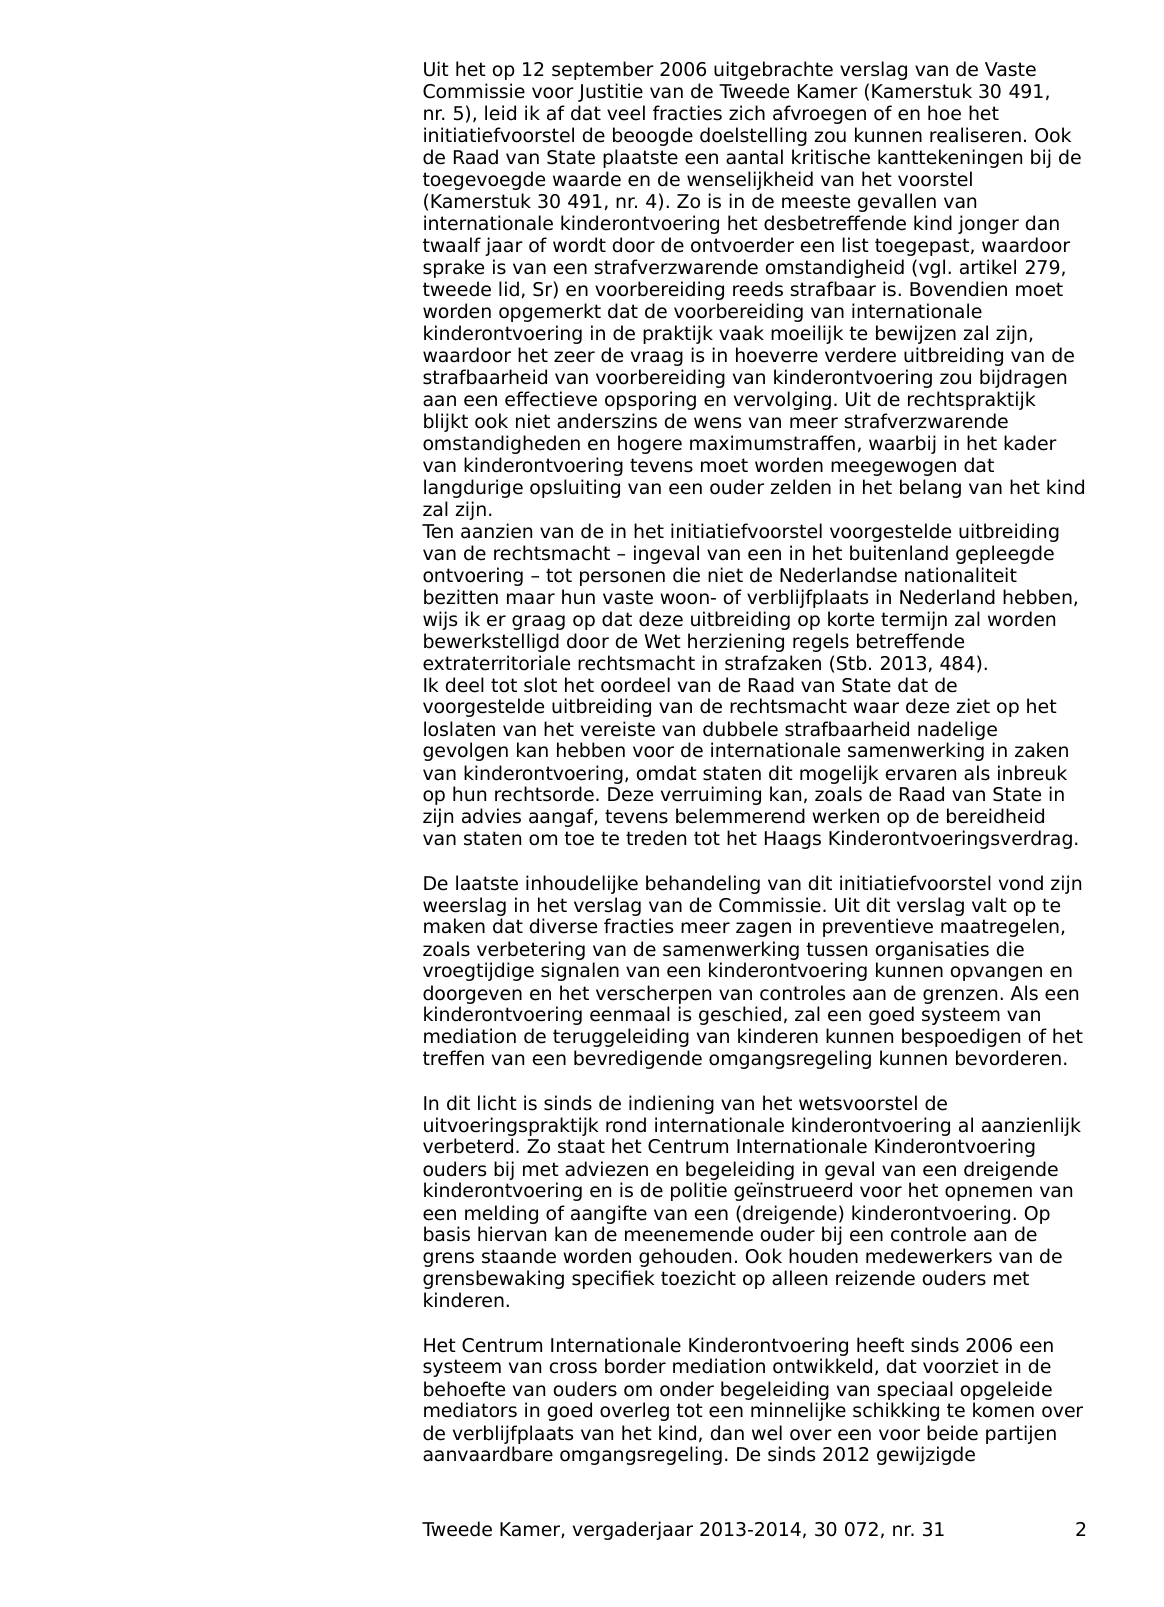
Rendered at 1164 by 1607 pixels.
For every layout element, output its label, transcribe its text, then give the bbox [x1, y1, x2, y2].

text Uit het op 12 september 2006 uitgebrachte verslag van de Vaste Commissie voor Justitie van de Tweede Kamer (Kamerstuk 30 491, nr. 5), leid ik af dat veel fracties zich afvroegen of en hoe het initiatiefvoorstel de beoogde doelstelling zou kunnen realiseren. Ook de Raad van State plaatste een aantal kritische kanttekeningen bij de toegevoegde waarde en de wenselijkheid van het voorstel (Kamerstuk 30 491, nr. 4). Zo is in de meeste gevallen van internationale kinderontvoering het desbetreffende kind jonger dan twaalf jaar of wordt door de ontvoerder een list toegepast, waardoor sprake is van een strafverzwarende omstandigheid (vgl. artikel 279, tweede lid, Sr) en voorbereiding reeds strafbaar is. Bovendien moet worden opgemerkt dat de voorbereiding van internationale kinderontvoering in de praktijk vaak moeilijk te bewijzen zal zijn, waardoor het zeer de vraag is in hoeverre verdere uitbreiding van de strafbaarheid van voorbereiding van kinderontvoering zou bijdragen aan een effectieve opsporing en vervolging. Uit de rechtspraktijk blijkt ook niet anderszins de wens van meer strafverzwarende omstandigheden en hogere maximumstraffen, waarbij in het kader van kinderontvoering tevens moet worden meegewogen dat langdurige opsluiting van een ouder zelden in het belang van het kind zal zijn. [422, 59, 1087, 521]
text Ik deel tot slot het oordeel van de Raad van State dat de voorgestelde uitbreiding van de rechtsmacht waar deze ziet op het loslaten van het vereiste van dubbele strafbaarheid nadelige gevolgen kan hebben voor de internationale samenwerking in zaken van kinderontvoering, omdat staten dit mogelijk ervaren als inbreuk op hun rechtsorde. Deze verruiming kan, zoals de Raad van State in zijn advies aangaf, tevens belemmerend werken op de bereidheid van staten om toe te treden tot het Haags Kinderontvoeringsverdrag. [422, 674, 1087, 850]
text In dit licht is sinds de indiening van het wetsvoorstel de uitvoeringspraktijk rond internationale kinderontvoering al aanzienlijk verbeterd. Zo staat het Centrum Internationale Kinderontvoering ouders bij met adviezen en begeleiding in geval van een dreigende kinderontvoering en is de politie geïnstrueerd voor het opnemen van een melding of aangifte van een (dreigende) kinderontvoering. Op basis hiervan kan de meenemende ouder bij een controle aan de grens staande worden gehouden. Ook houden medewerkers van de grensbewaking specifiek toezicht op alleen reizende ouders met kinderen. [422, 1092, 1087, 1312]
text Ten aanzien van de in het initiatiefvoorstel voorgestelde uitbreiding van de rechtsmacht – ingeval van een in het buitenland gepleegde ontvoering – tot personen die niet de Nederlandse nationaliteit bezitten maar hun vaste woon- of verblijfplaats in Nederland hebben, wijs ik er graag op dat deze uitbreiding op korte termijn zal worden bewerkstelligd door de Wet herziening regels betreffende extraterritoriale rechtsmacht in strafzaken (Stb. 2013, 484). [422, 521, 1087, 674]
text Het Centrum Internationale Kinderontvoering heeft sinds 2006 een systeem van cross border mediation ontwikkeld, dat voorziet in de behoefte van ouders om onder begeleiding van speciaal opgeleide mediators in goed overleg tot een minnelijke schikking te komen over de verblijfplaats van het kind, dan wel over een voor beide partijen aanvaardbare omgangsregeling. De sinds 2012 gewijzigde [422, 1334, 1087, 1466]
text De laatste inhoudelijke behandeling van dit initiatiefvoorstel vond zijn weerslag in het verslag van de Commissie. Uit dit verslag valt op te maken dat diverse fracties meer zagen in preventieve maatregelen, zoals verbetering van de samenwerking tussen organisaties die vroegtijdige signalen van een kinderontvoering kunnen opvangen en doorgeven en het verscherpen van controles aan de grenzen. Als een kinderontvoering eenmaal is geschied, zal een goed systeem van mediation de teruggeleiding van kinderen kunnen bespoedigen of het treffen van een bevredigende omgangsregeling kunnen bevorderen. [422, 872, 1087, 1070]
